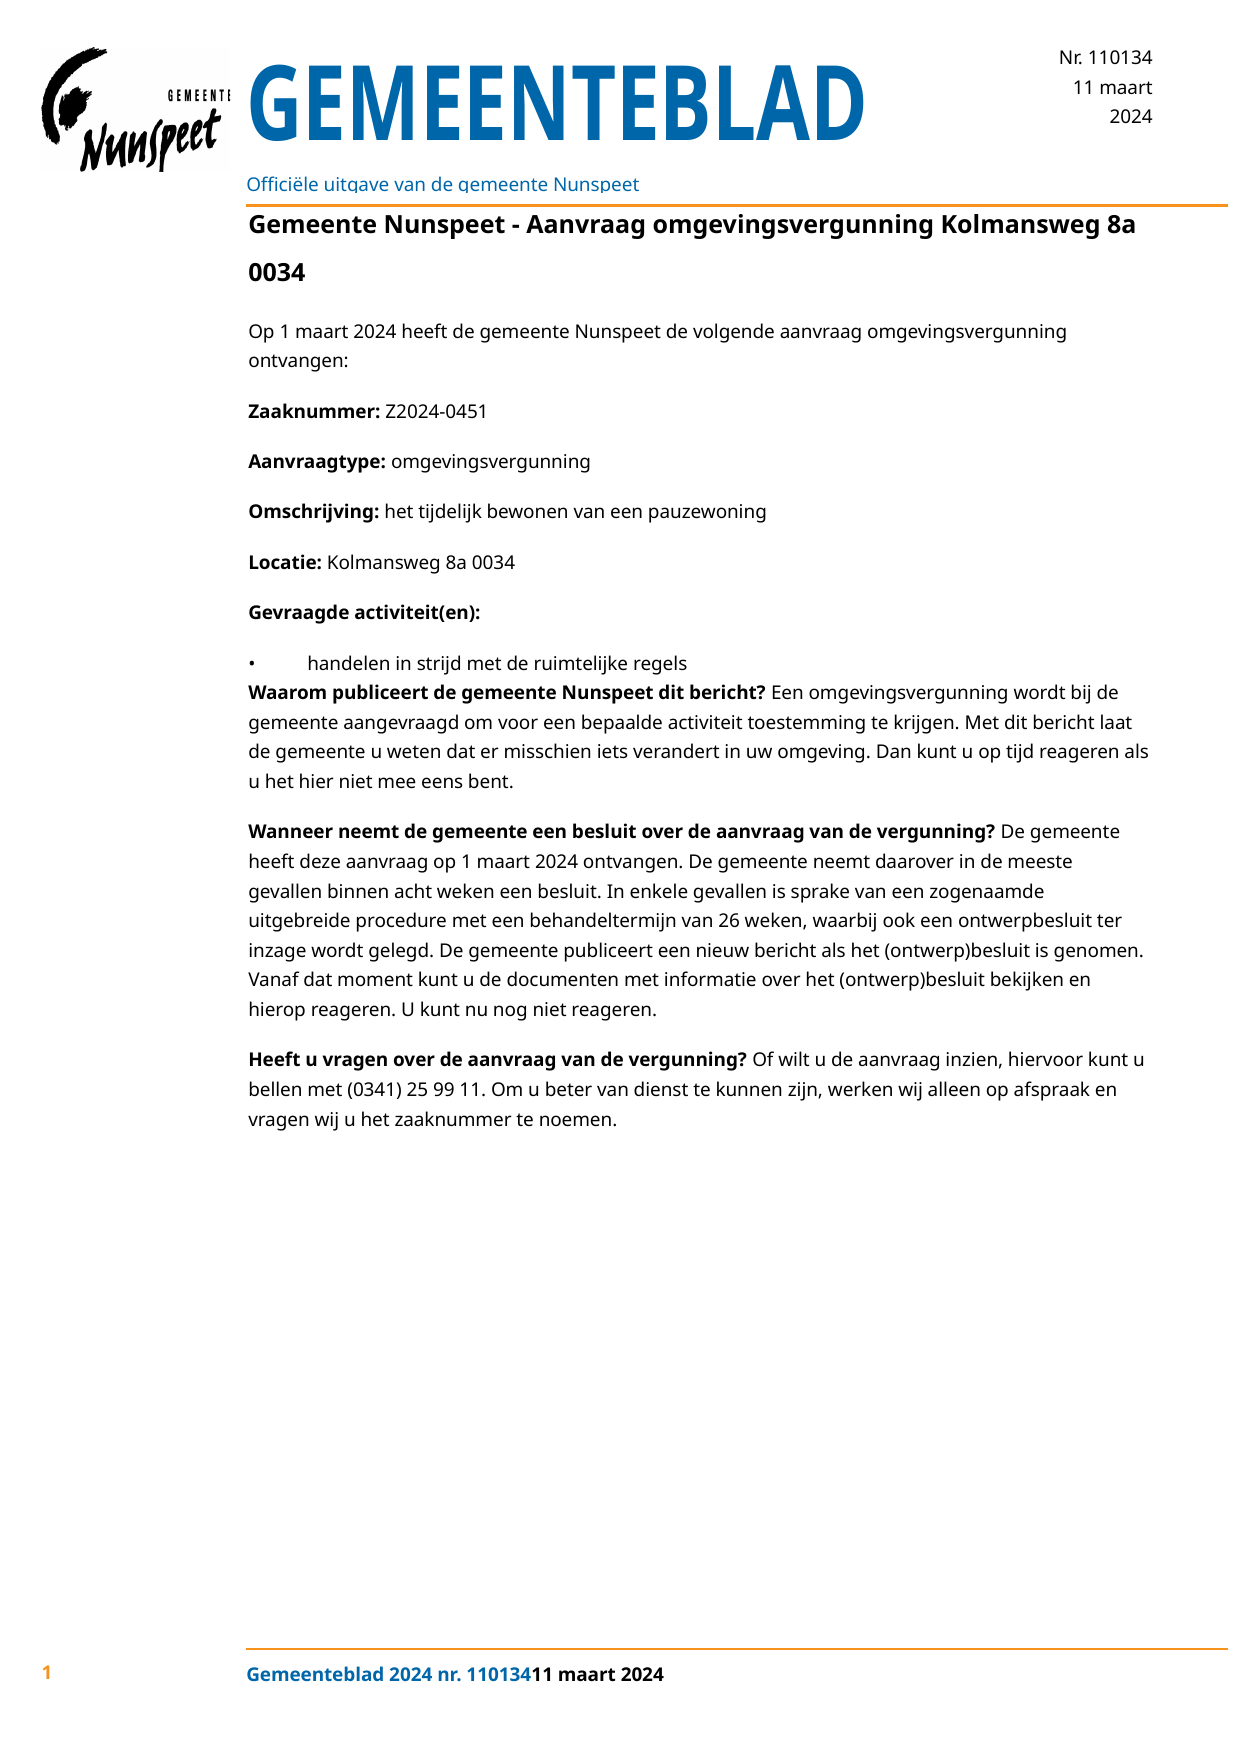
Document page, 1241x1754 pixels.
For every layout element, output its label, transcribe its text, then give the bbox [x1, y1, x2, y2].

text Heeft u vragen over de aanvraag van de vergunning? Of wilt u de aanvraag inzien, hiervoor kunt u bellen met (0341) 25 99 11. Om u beter van dienst te kunnen zijn, werken wij alleen op afspraak en vragen wij u het zaaknummer te noemen. [248, 1047, 1152, 1132]
text Gemeente Nunspeet - Aanvraag omgevingsvergunning Kolmansweg 8a 0034 [248, 207, 1152, 288]
text Waarom publiceert de gemeente Nunspeet dit bericht? Een omgevingsvergunning wordt bij de gemeente aangevraagd om voor een bepaalde activiteit toestemming te krijgen. Met dit bericht laat de gemeente u weten dat er misschien iets verandert in uw omgeving. Dan kunt u op tijd reageren als u het hier niet mee eens bent. [248, 679, 1152, 794]
text Zaaknummer: Z2024-0451 [248, 398, 1152, 424]
text Wanneer neemt de gemeente een besluit over de aanvraag van de vergunning? De gemeente heeft deze aanvraag op 1 maart 2024 ontvangen. De gemeente neemt daarover in de meeste gevallen binnen acht weken een besluit. In enkele gevallen is sprake van een zogenaamde uitgebreide procedure met een behandeltermijn van 26 weken, waarbij ook een ontwerpbesluit ter inzage wordt gelegd. De gemeente publiceert een nieuw bericht als het (ontwerp)besluit is genomen. Vanaf dat moment kunt u de documenten met informatie over het (ontwerp)besluit bekijken en hierop reageren. U kunt nu nog niet reageren. [248, 819, 1152, 1022]
picture [41, 47, 231, 172]
text Omschrijving: het tijdelijk bewonen van een pauzewoning [248, 499, 1152, 524]
text Op 1 maart 2024 heeft de gemeente Nunspeet de volgende aanvraag omgevingsvergunning ontvangen: [248, 318, 1152, 373]
list handelen in strijd met de ruimtelijke regels [248, 650, 1152, 676]
text Gevraagde activiteit(en): [248, 599, 1152, 625]
text Locatie: Kolmansweg 8a 0034 [248, 549, 1152, 575]
text Aanvraagtype: omgevingsvergunning [248, 448, 1152, 474]
